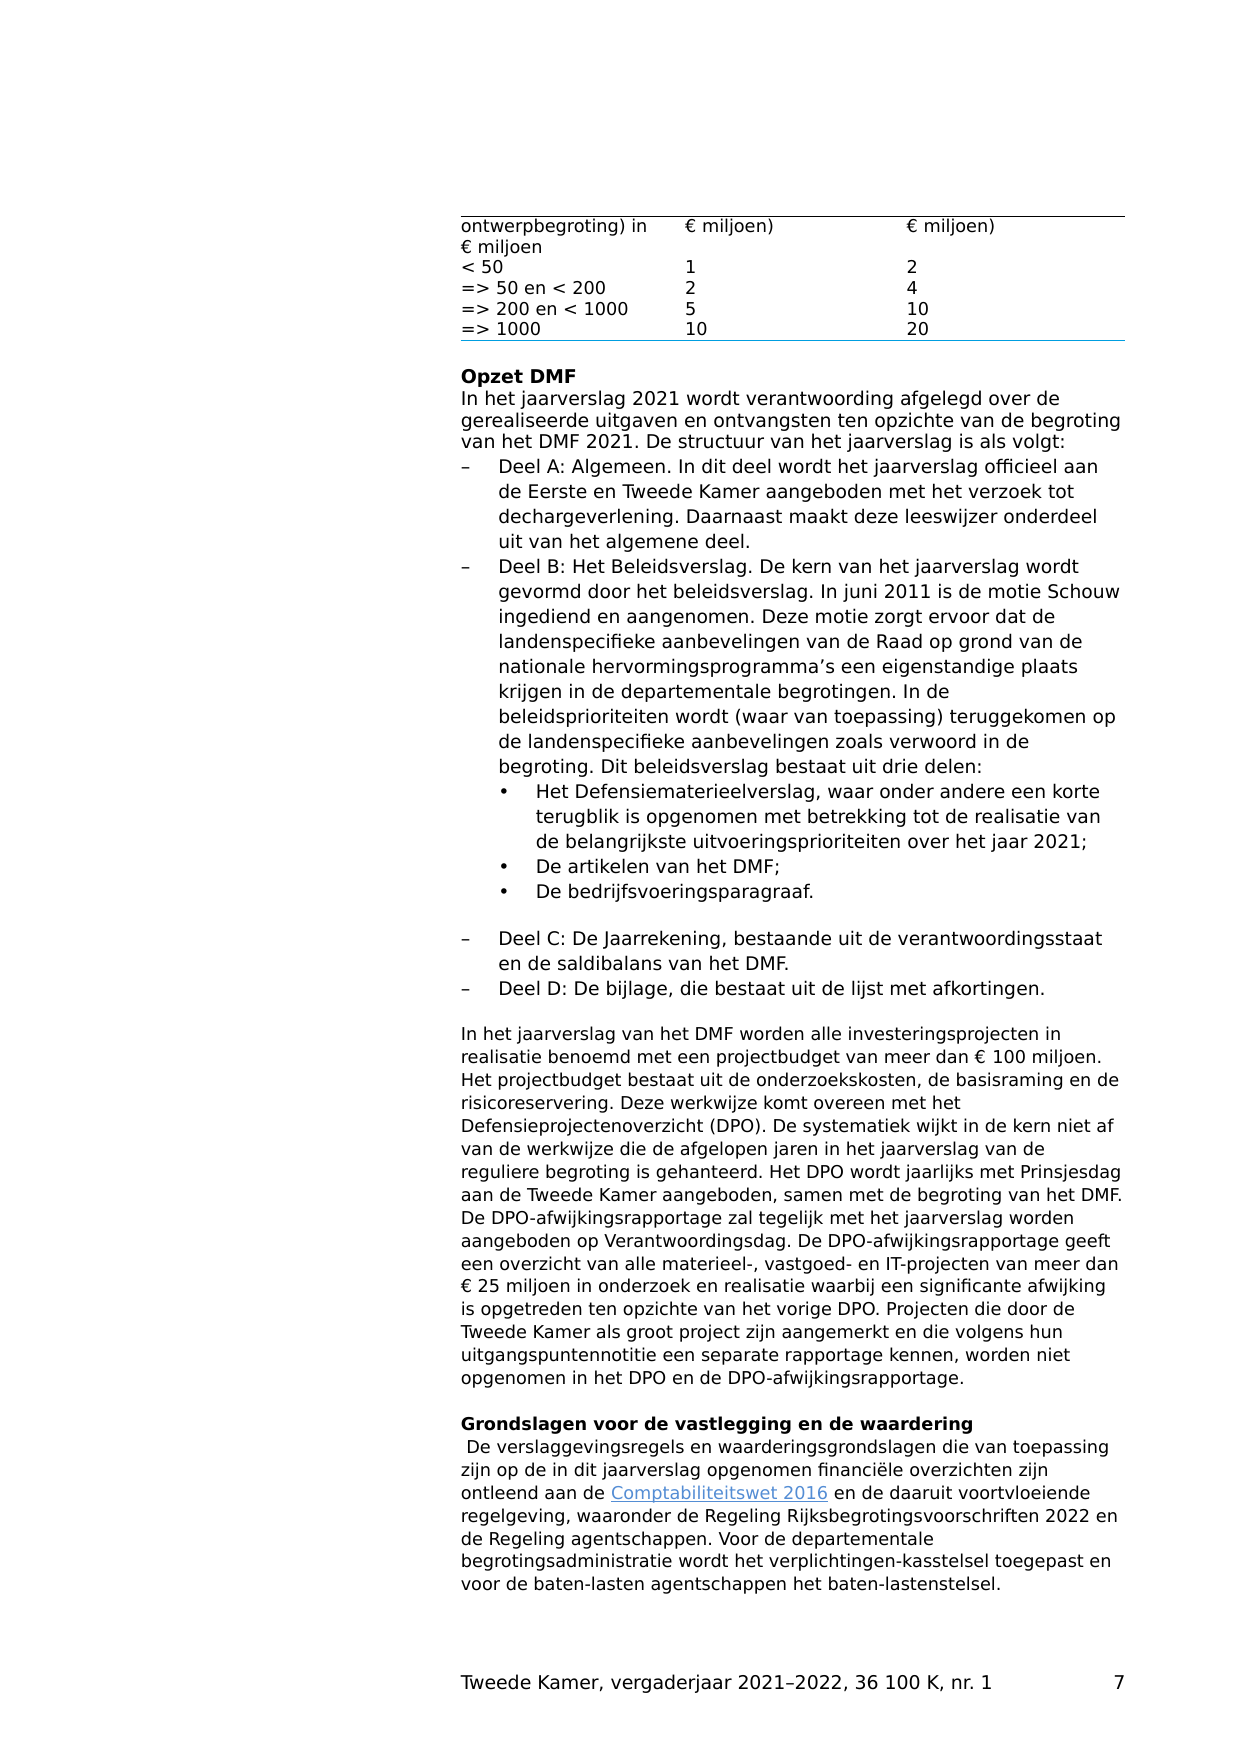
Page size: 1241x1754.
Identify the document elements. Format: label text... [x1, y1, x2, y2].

table_cell 4 [904, 278, 1125, 299]
table_cell 1 [682, 258, 903, 278]
table_cell 10 [682, 319, 903, 340]
list Deel B: Het Beleidsverslag. De kern van het jaarverslag wordt gevormd door het beleidsverslag. In juni 2011 is de motie Schouw ingediend en aangenomen. Deze motie zorgt ervoor dat de landenspecifieke aanbevelingen van de Raad op grond van de nationale hervormingsprogramma’s een eigenstandige plaats krijgen in de departementale begrotingen. In de beleidsprioriteiten wordt (waar van toepassing) teruggekomen op de landenspecifieke aanbevelingen zoals verwoord in de begroting. Dit beleidsverslag bestaat uit drie delen: [461, 553, 1125, 778]
table_cell < 50 [461, 258, 682, 278]
table_cell ontwerpbegroting) in € miljoen [461, 217, 682, 257]
list Deel A: Algemeen. In dit deel wordt het jaarverslag officieel aan de Eerste en Tweede Kamer aangeboden met het verzoek tot dechargeverlening. Daarnaast maakt deze leeswijzer onderdeel uit van het algemene deel. [461, 453, 1125, 553]
list Deel D: De bijlage, die bestaat uit de lijst met afkortingen. [461, 975, 1125, 1000]
table_header Tabel 1 Staffelgrenzen voor het toelichten van mutaties [461, 191, 1125, 216]
table_cell 20 [904, 319, 1125, 340]
table_cell € miljoen) [904, 217, 1125, 257]
table_cell => 50 en < 200 [461, 278, 682, 299]
table_cell 2 [682, 278, 903, 299]
table_cell 10 [904, 299, 1125, 319]
text In het jaarverslag van het DMF worden alle investeringsprojecten in realisatie benoemd met een projectbudget van meer dan € 100 miljoen. Het projectbudget bestaat uit de onderzoekskosten, de basisraming en de risicoreservering. Deze werkwijze komt overeen met het Defensieprojectenoverzicht (DPO). De systematiek wijkt in de kern niet af van de werkwijze die de afgelopen jaren in het jaarverslag van de reguliere begroting is gehanteerd. Het DPO wordt jaarlijks met Prinsjesdag aan de Tweede Kamer aangeboden, samen met de begroting van het DMF. De DPO-afwijkingsrapportage zal tegelijk met het jaarverslag worden aangeboden op Verantwoordingsdag. De DPO-afwijkingsrapportage geeft een overzicht van alle materieel-, vastgoed- en IT-projecten van meer dan € 25 miljoen in onderzoek en realisatie waarbij een significante afwijking is opgetreden ten opzichte van het vorige DPO. Projecten die door de Tweede Kamer als groot project zijn aangemerkt en die volgens hun uitgangspuntennotitie een separate rapportage kennen, worden niet opgenomen in het DPO en de DPO-afwijkingsrapportage. [461, 1022, 1125, 1389]
table_cell => 1000 [461, 319, 682, 340]
text Opzet DMF In het jaarverslag 2021 wordt verantwoording afgelegd over de gerealiseerde uitgaven en ontvangsten ten opzichte van de begroting van het DMF 2021. De structuur van het jaarverslag is als volgt: [461, 366, 1125, 453]
table_cell 5 [682, 299, 903, 319]
table_cell 2 [904, 258, 1125, 278]
table_cell => 200 en < 1000 [461, 299, 682, 319]
table_cell € miljoen) [682, 217, 903, 257]
list De artikelen van het DMF; [498, 853, 1125, 878]
text Grondslagen voor de vastlegging en de waardering De verslaggevingsregels en waarderingsgrondslagen die van toepassing zijn op de in dit jaarverslag opgenomen financiële overzichten zijn ontleend aan de Comptabiliteitswet 2016 en de daaruit voortvloeiende regelgeving, waaronder de Regeling Rijksbegrotingsvoorschriften 2022 en de Regeling agentschappen. Voor de departementale begrotingsadministratie wordt het verplichtingen-kasstelsel toegepast en voor de baten-lasten agentschappen het baten-lastenstelsel. [461, 1412, 1125, 1595]
list Het Defensiematerieelverslag, waar onder andere een korte terugblik is opgenomen met betrekking tot de realisatie van de belangrijkste uitvoeringsprioriteiten over het jaar 2021; [498, 778, 1125, 853]
list De bedrijfsvoeringsparagraaf. [498, 878, 1125, 903]
list Deel C: De Jaarrekening, bestaande uit de verantwoordingsstaat en de saldibalans van het DMF. [461, 925, 1125, 975]
